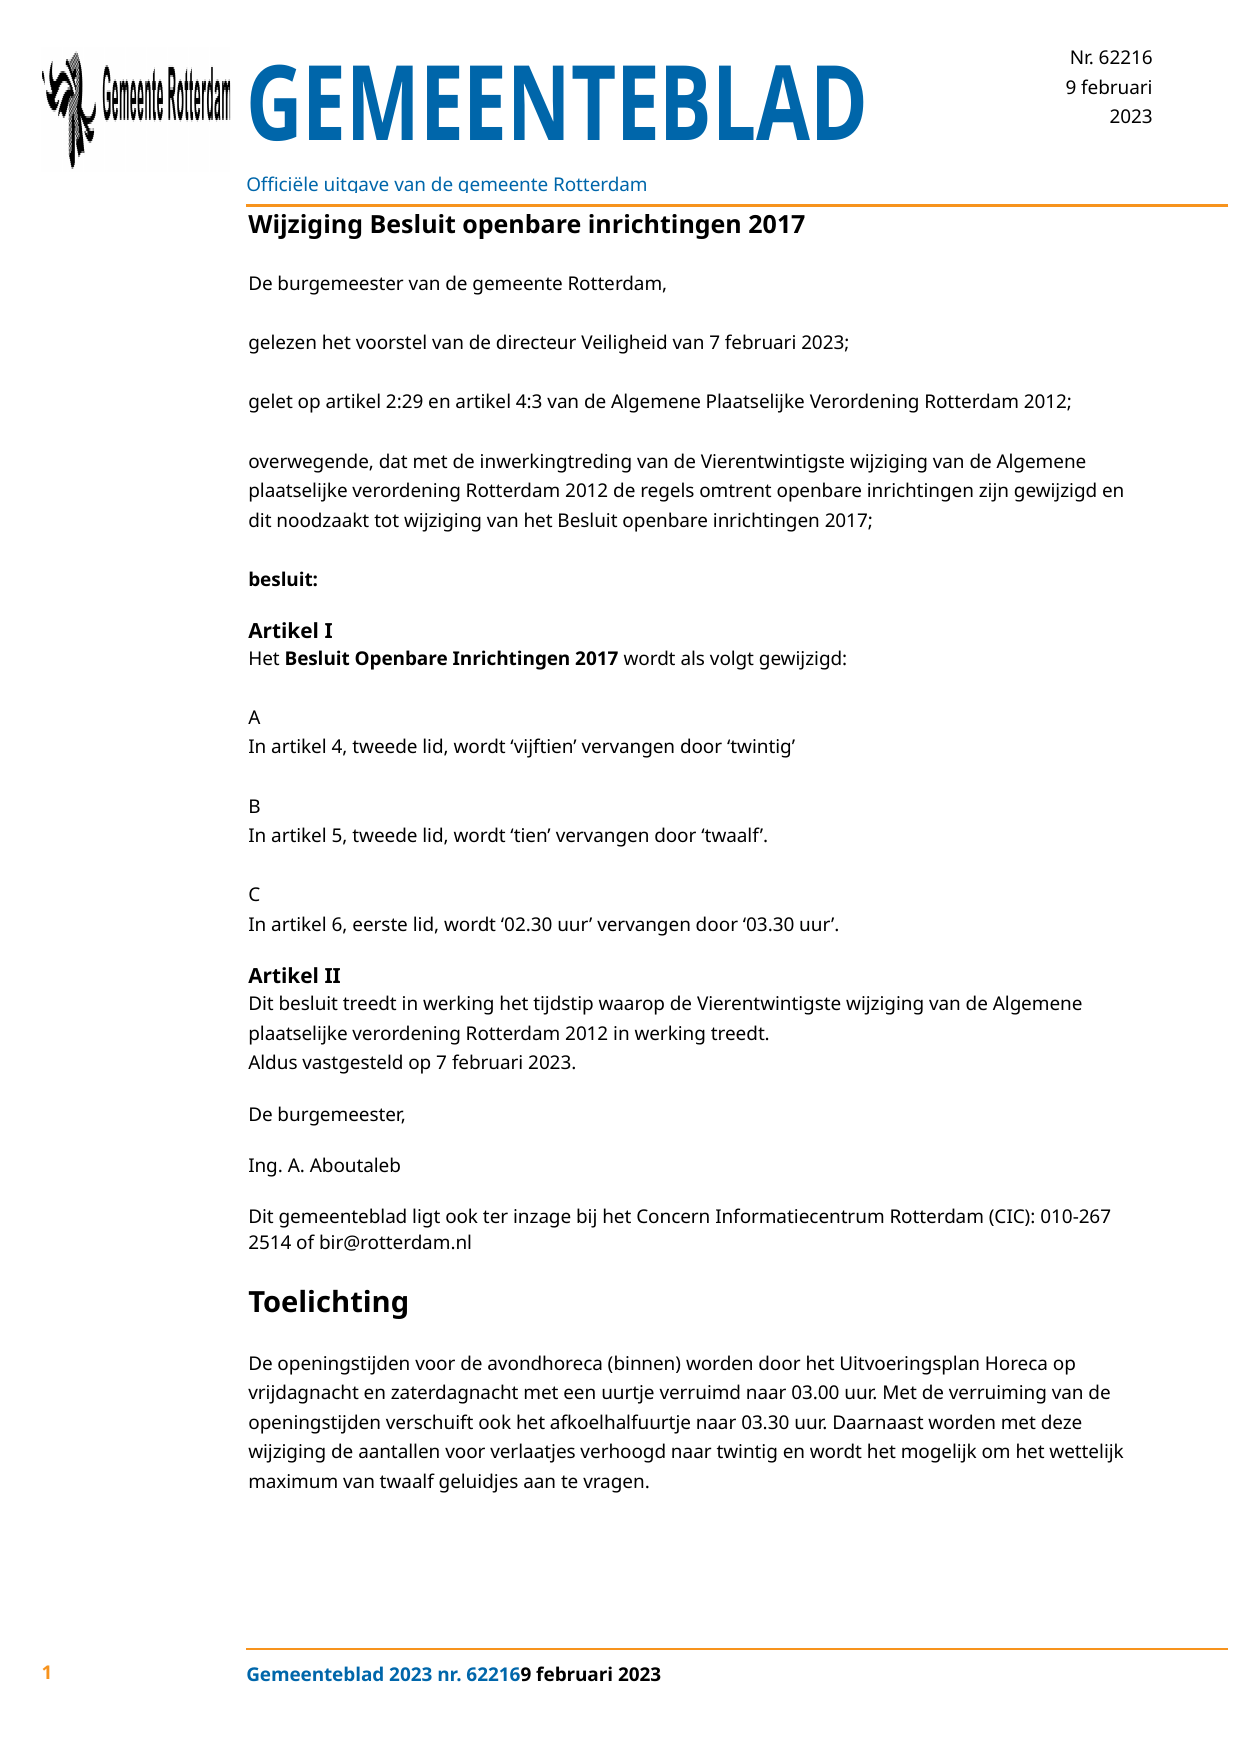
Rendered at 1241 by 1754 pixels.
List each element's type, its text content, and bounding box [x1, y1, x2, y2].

text B [248, 793, 1152, 819]
text In artikel 6, eerste lid, wordt ‘02.30 uur’ vervangen door ‘03.30 uur’. [248, 911, 1152, 937]
text overwegende, dat met de inwerkingtreding van de Vierentwintigste wijziging van de Algemene plaatselijke verordening Rotterdam 2012 de regels omtrent openbare inrichtingen zijn gewijzigd en dit noodzaakt tot wijziging van het Besluit openbare inrichtingen 2017; [248, 448, 1152, 533]
text Dit besluit treedt in werking het tijdstip waarop de Vierentwintigste wijziging van de Algemene plaatselijke verordening Rotterdam 2012 in werking treedt. [248, 990, 1152, 1045]
text besluit: [248, 566, 1152, 592]
text Toelichting [248, 1281, 1152, 1321]
text Dit gemeenteblad ligt ook ter inzage bij het Concern Informatiecentrum Rotterdam (CIC): 010-267 2514 of bir@rotterdam.nl [248, 1204, 1152, 1255]
text In artikel 5, tweede lid, wordt ‘tien’ vervangen door ‘twaalf’. [248, 822, 1152, 848]
text C [248, 882, 1152, 907]
text De burgemeester van de gemeente Rotterdam, [248, 270, 1152, 296]
text A [248, 704, 1152, 730]
text Het Besluit Openbare Inrichtingen 2017 wordt als volgt gewijzigd: [248, 645, 1152, 671]
text Wijziging Besluit openbare inrichtingen 2017 [248, 207, 1152, 241]
text Artikel II [248, 962, 1152, 990]
text Ing. A. Aboutaleb [248, 1152, 1152, 1178]
text Aldus vastgesteld op 7 februari 2023. [248, 1049, 1152, 1075]
text De burgemeester, [248, 1101, 1152, 1126]
text gelet op artikel 2:29 en artikel 4:3 van de Algemene Plaatselijke Verordening Rotterdam 2012; [248, 389, 1152, 414]
picture [41, 47, 231, 172]
text De openingstijden voor de avondhoreca (binnen) worden door het Uitvoeringsplan Horeca op vrijdagnacht en zaterdagnacht met een uurtje verruimd naar 03.00 uur. Met de verruiming van de openingstijden verschuift ook het afkoelhalfuurtje naar 03.30 uur. Daarnaast worden met deze wijziging de aantallen voor verlaatjes verhoogd naar twintig en wordt het mogelijk om het wettelijk maximum van twaalf geluidjes aan te vragen. [248, 1350, 1152, 1494]
text In artikel 4, tweede lid, wordt ‘vijftien’ vervangen door ‘twintig’ [248, 734, 1152, 759]
text Artikel I [248, 617, 1152, 645]
text gelezen het voorstel van de directeur Veiligheid van 7 februari 2023; [248, 329, 1152, 355]
